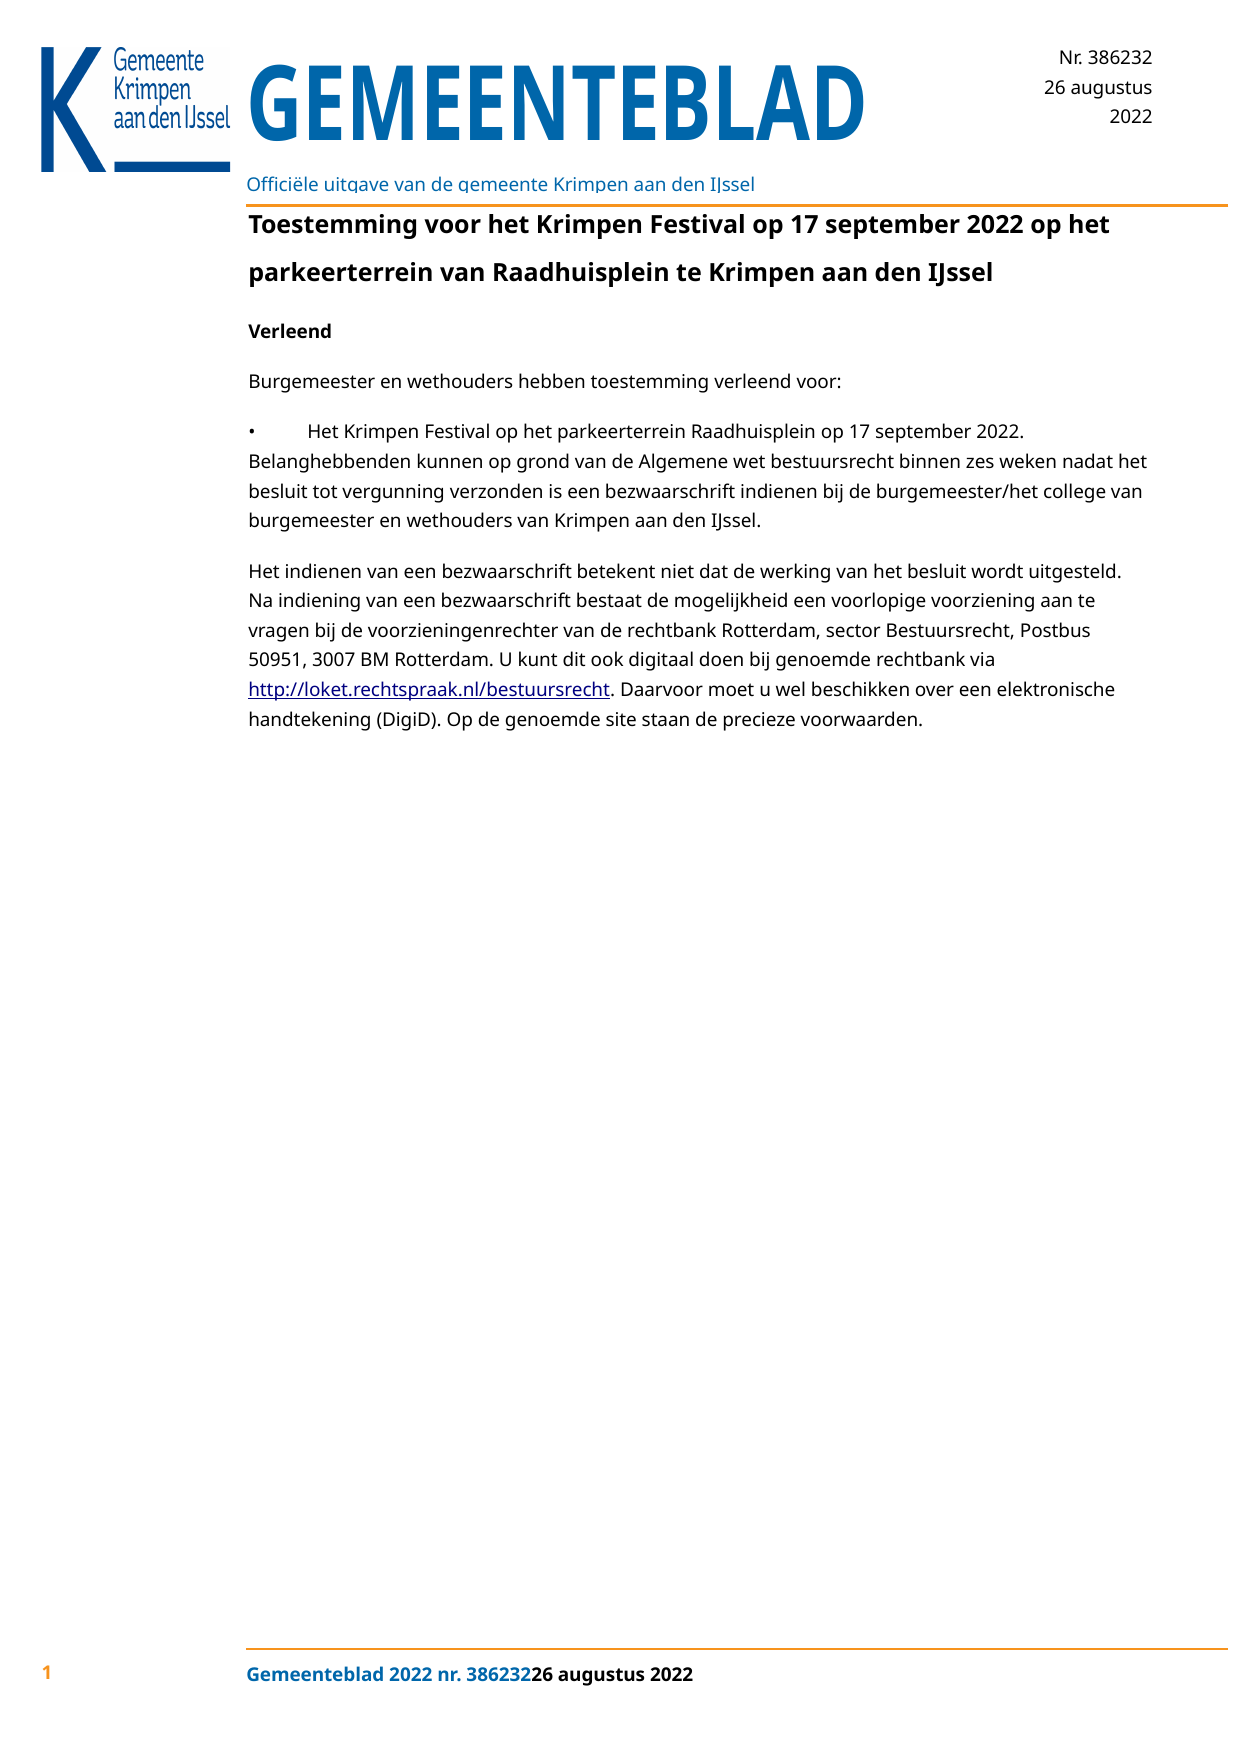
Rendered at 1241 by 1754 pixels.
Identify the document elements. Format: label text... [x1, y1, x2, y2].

text Verleend [248, 318, 1152, 344]
list Het Krimpen Festival op het parkeerterrein Raadhuisplein op 17 september 2022. [248, 419, 1152, 444]
text Belanghebbenden kunnen op grond van de Algemene wet bestuursrecht binnen zes weken nadat het besluit tot vergunning verzonden is een bezwaarschrift indienen bij de burgemeester/het college van burgemeester en wethouders van Krimpen aan den IJssel. [248, 448, 1152, 533]
picture [41, 47, 231, 172]
text Het indienen van een bezwaarschrift betekent niet dat de werking van het besluit wordt uitgesteld. Na indiening van een bezwaarschrift bestaat de mogelijkheid een voorlopige voorziening aan te vragen bij de voorzieningenrechter van de rechtbank Rotterdam, sector Bestuursrecht, Postbus 50951, 3007 BM Rotterdam. U kunt dit ook digitaal doen bij genoemde rechtbank via http://loket.rechtspraak.nl/bestuursrecht. Daarvoor moet u wel beschikken over een elektronische handtekening (DigiD). Op de genoemde site staan de precieze voorwaarden. [248, 558, 1152, 732]
text Toestemming voor het Krimpen Festival op 17 september 2022 op het parkeerterrein van Raadhuisplein te Krimpen aan den IJssel [248, 207, 1152, 288]
text Burgemeester en wethouders hebben toestemming verleend voor: [248, 368, 1152, 394]
